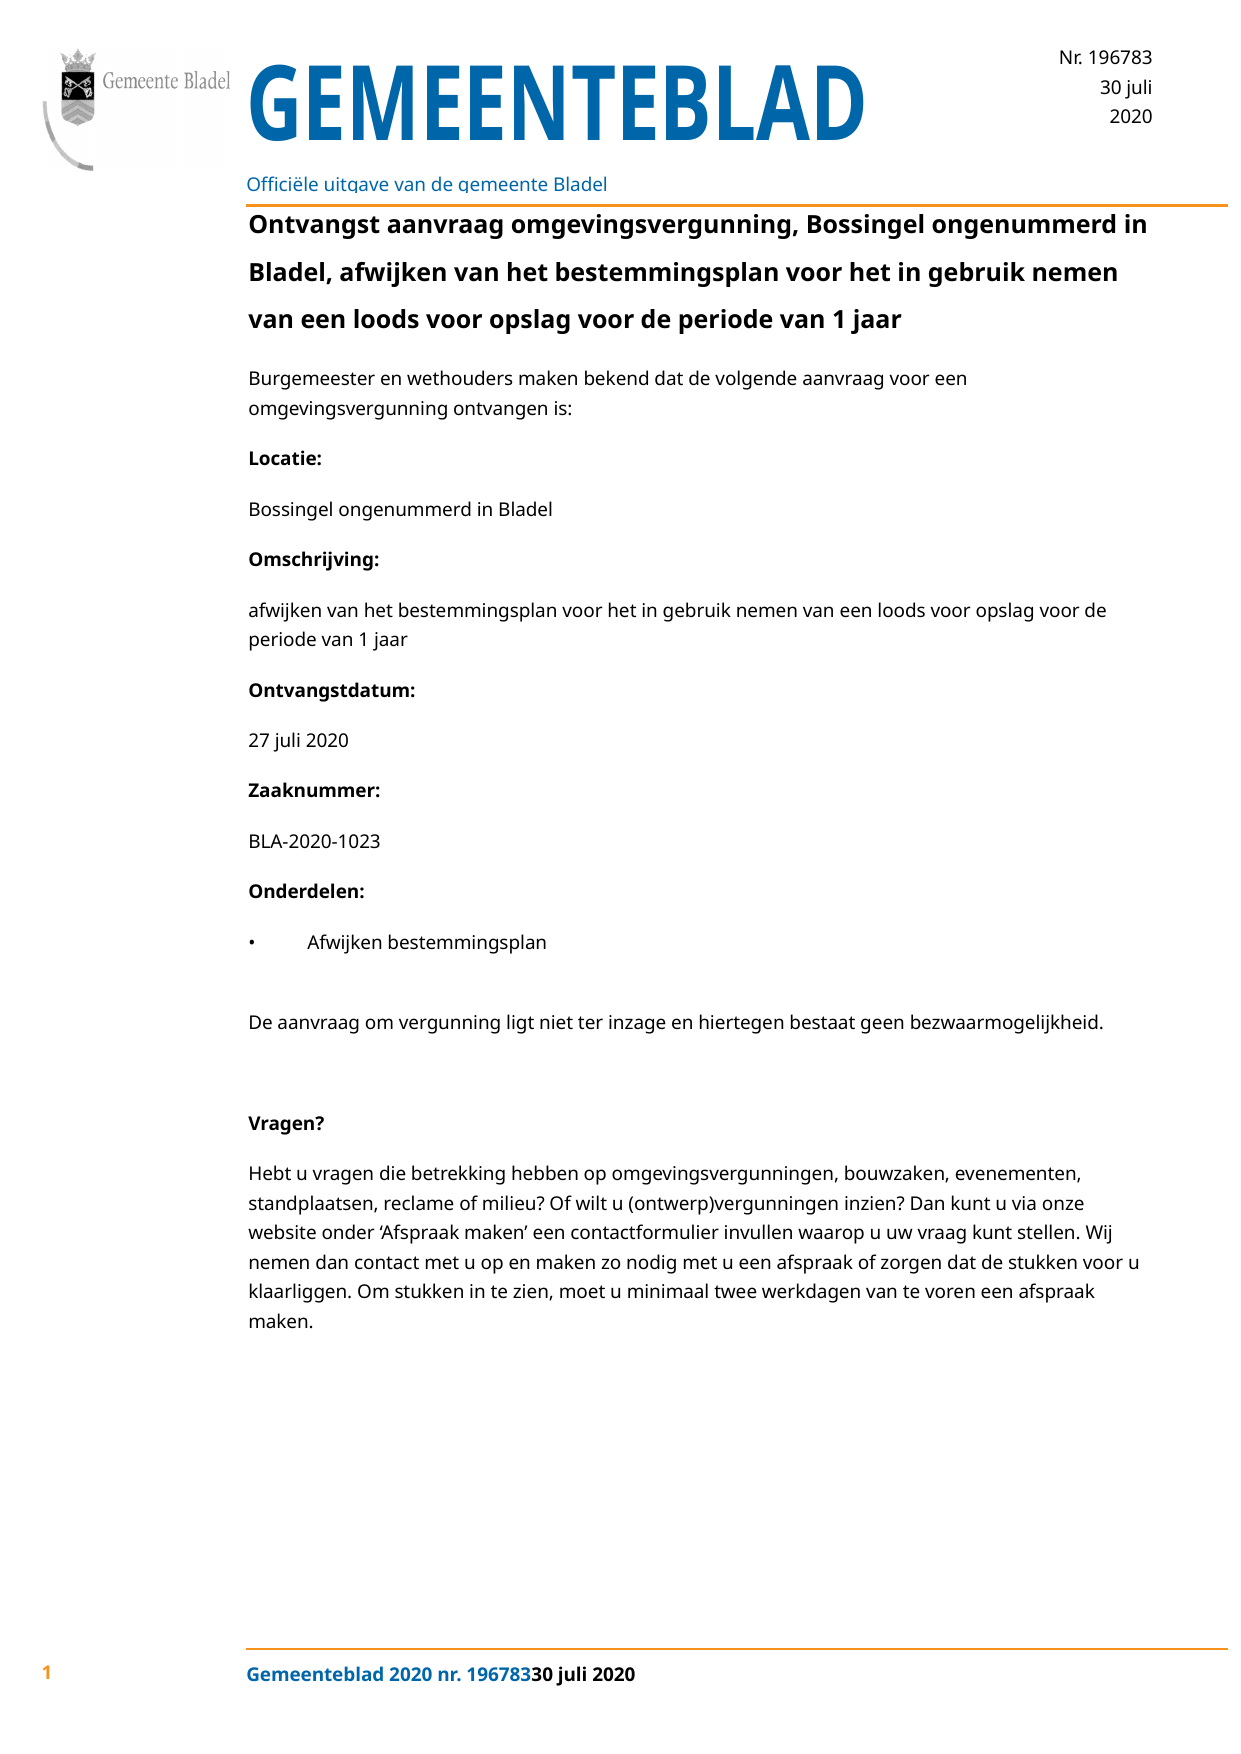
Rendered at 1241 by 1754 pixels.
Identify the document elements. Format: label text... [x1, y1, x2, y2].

text Omschrijving: [248, 546, 1152, 572]
text Ontvangst aanvraag omgevingsvergunning, Bossingel ongenummerd in Bladel, afwijken van het bestemmingsplan voor het in gebruik nemen van een loods voor opslag voor de periode van 1 jaar [248, 207, 1152, 336]
text Locatie: [248, 446, 1152, 471]
text De aanvraag om vergunning ligt niet ter inzage en hiertegen bestaat geen bezwaarmogelijkheid. [248, 1009, 1152, 1034]
text Zaaknummer: [248, 778, 1152, 803]
text Onderdelen: [248, 878, 1152, 904]
text Hebt u vragen die betrekking hebben op omgevingsvergunningen, bouwzaken, evenementen, standplaatsen, reclame of milieu? Of wilt u (ontwerp)vergunningen inzien? Dan kunt u via onze website onder ‘Afspraak maken’ een contactformulier invullen waarop u uw vraag kunt stellen. Wij nemen dan contact met u op en maken zo nodig met u een afspraak of zorgen dat de stukken voor u klaarliggen. Om stukken in te zien, moet u minimaal twee werkdagen van te voren een afspraak maken. [248, 1160, 1152, 1334]
text afwijken van het bestemmingsplan voor het in gebruik nemen van een loods voor opslag voor de periode van 1 jaar [248, 597, 1152, 652]
picture [41, 47, 231, 172]
list Afwijken bestemmingsplan [248, 929, 1152, 954]
text 27 juli 2020 [248, 727, 1152, 753]
text Bossingel ongenummerd in Bladel [248, 496, 1152, 522]
text Vragen? [248, 1110, 1152, 1135]
text Ontvangstdatum: [248, 677, 1152, 702]
text Burgemeester en wethouders maken bekend dat de volgende aanvraag voor een omgevingsvergunning ontvangen is: [248, 366, 1152, 421]
text BLA-2020-1023 [248, 828, 1152, 854]
